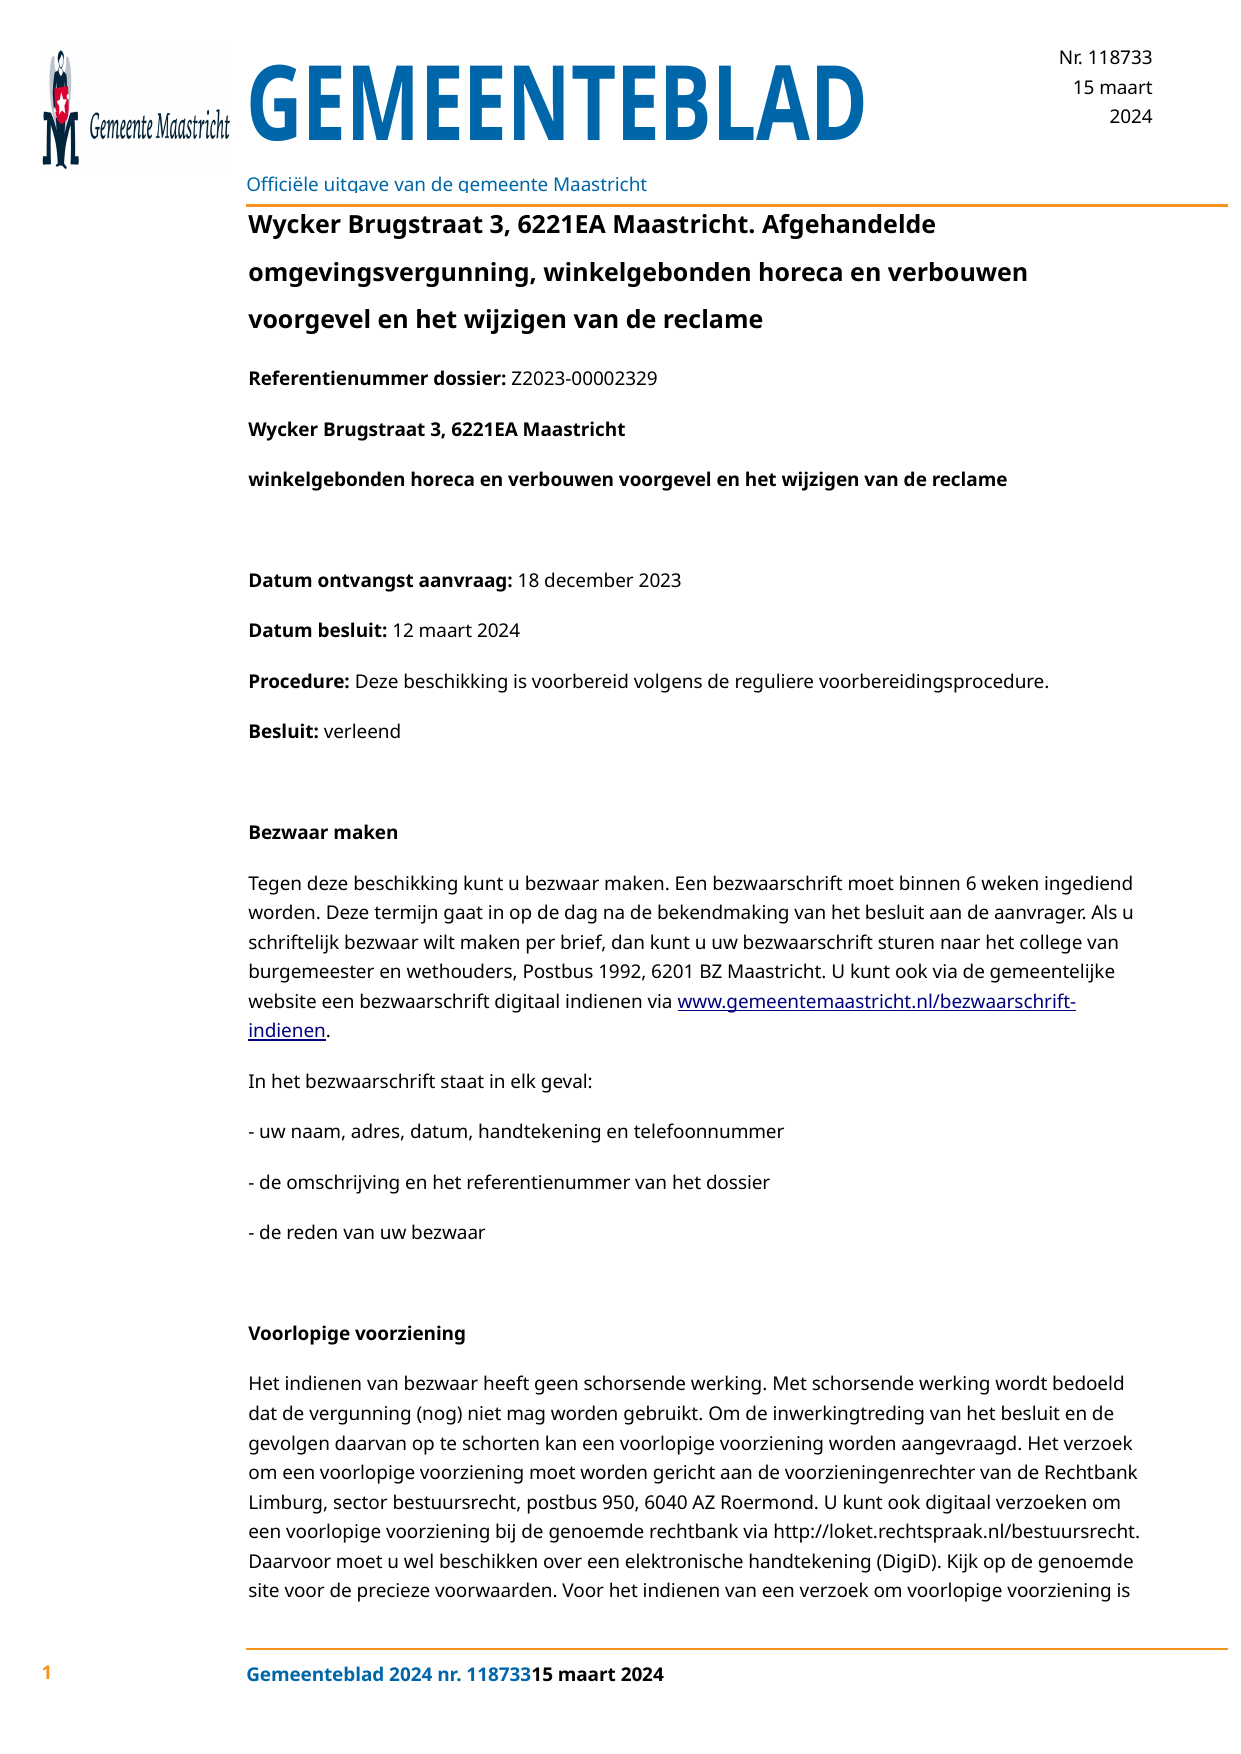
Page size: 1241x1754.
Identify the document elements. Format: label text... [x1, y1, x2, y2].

text - de reden van uw bezwaar [248, 1219, 1152, 1245]
text Procedure: Deze beschikking is voorbereid volgens de reguliere voorbereidingsprocedure. [248, 668, 1152, 694]
text winkelgebonden horeca en verbouwen voorgevel en het wijzigen van de reclame [248, 466, 1152, 492]
text Het indienen van bezwaar heeft geen schorsende werking. Met schorsende werking wordt bedoeld dat de vergunning (nog) niet mag worden gebruikt. Om de inwerkingtreding van het besluit en de gevolgen daarvan op te schorten kan een voorlopige voorziening worden aangevraagd. Het verzoek om een voorlopige voorziening moet worden gericht aan de voorzieningenrechter van de Rechtbank Limburg, sector bestuursrecht, postbus 950, 6040 AZ Roermond. U kunt ook digitaal verzoeken om een voorlopige voorziening bij de genoemde rechtbank via http://loket.rechtspraak.nl/bestuursrecht. Daarvoor moet u wel beschikken over een elektronische handtekening (DigiD). Kijk op de genoemde site voor de precieze voorwaarden. Voor het indienen van een verzoek om voorlopige voorziening is [248, 1371, 1152, 1603]
text Wycker Brugstraat 3, 6221EA Maastricht [248, 416, 1152, 442]
text Wycker Brugstraat 3, 6221EA Maastricht. Afgehandelde omgevingsvergunning, winkelgebonden horeca en verbouwen voorgevel en het wijzigen van de reclame [248, 207, 1152, 336]
text Bezwaar maken [248, 819, 1152, 845]
picture [41, 47, 231, 172]
text Tegen deze beschikking kunt u bezwaar maken. Een bezwaarschrift moet binnen 6 weken ingediend worden. Deze termijn gaat in op de dag na de bekendmaking van het besluit aan de aanvrager. Als u schriftelijk bezwaar wilt maken per brief, dan kunt u uw bezwaarschrift sturen naar het college van burgemeester en wethouders, Postbus 1992, 6201 BZ Maastricht. U kunt ook via de gemeentelijke website een bezwaarschrift digitaal indienen via www.gemeentemaastricht.nl/bezwaarschrift-indienen. [248, 870, 1152, 1043]
text Voorlopige voorziening [248, 1320, 1152, 1346]
text - de omschrijving en het referentienummer van het dossier [248, 1169, 1152, 1194]
text - uw naam, adres, datum, handtekening en telefoonnummer [248, 1118, 1152, 1144]
text Datum besluit: 12 maart 2024 [248, 618, 1152, 643]
text In het bezwaarschrift staat in elk geval: [248, 1068, 1152, 1094]
text Besluit: verleend [248, 718, 1152, 744]
text Referentienummer dossier: Z2023-00002329 [248, 366, 1152, 391]
text Datum ontvangst aanvraag: 18 december 2023 [248, 567, 1152, 593]
